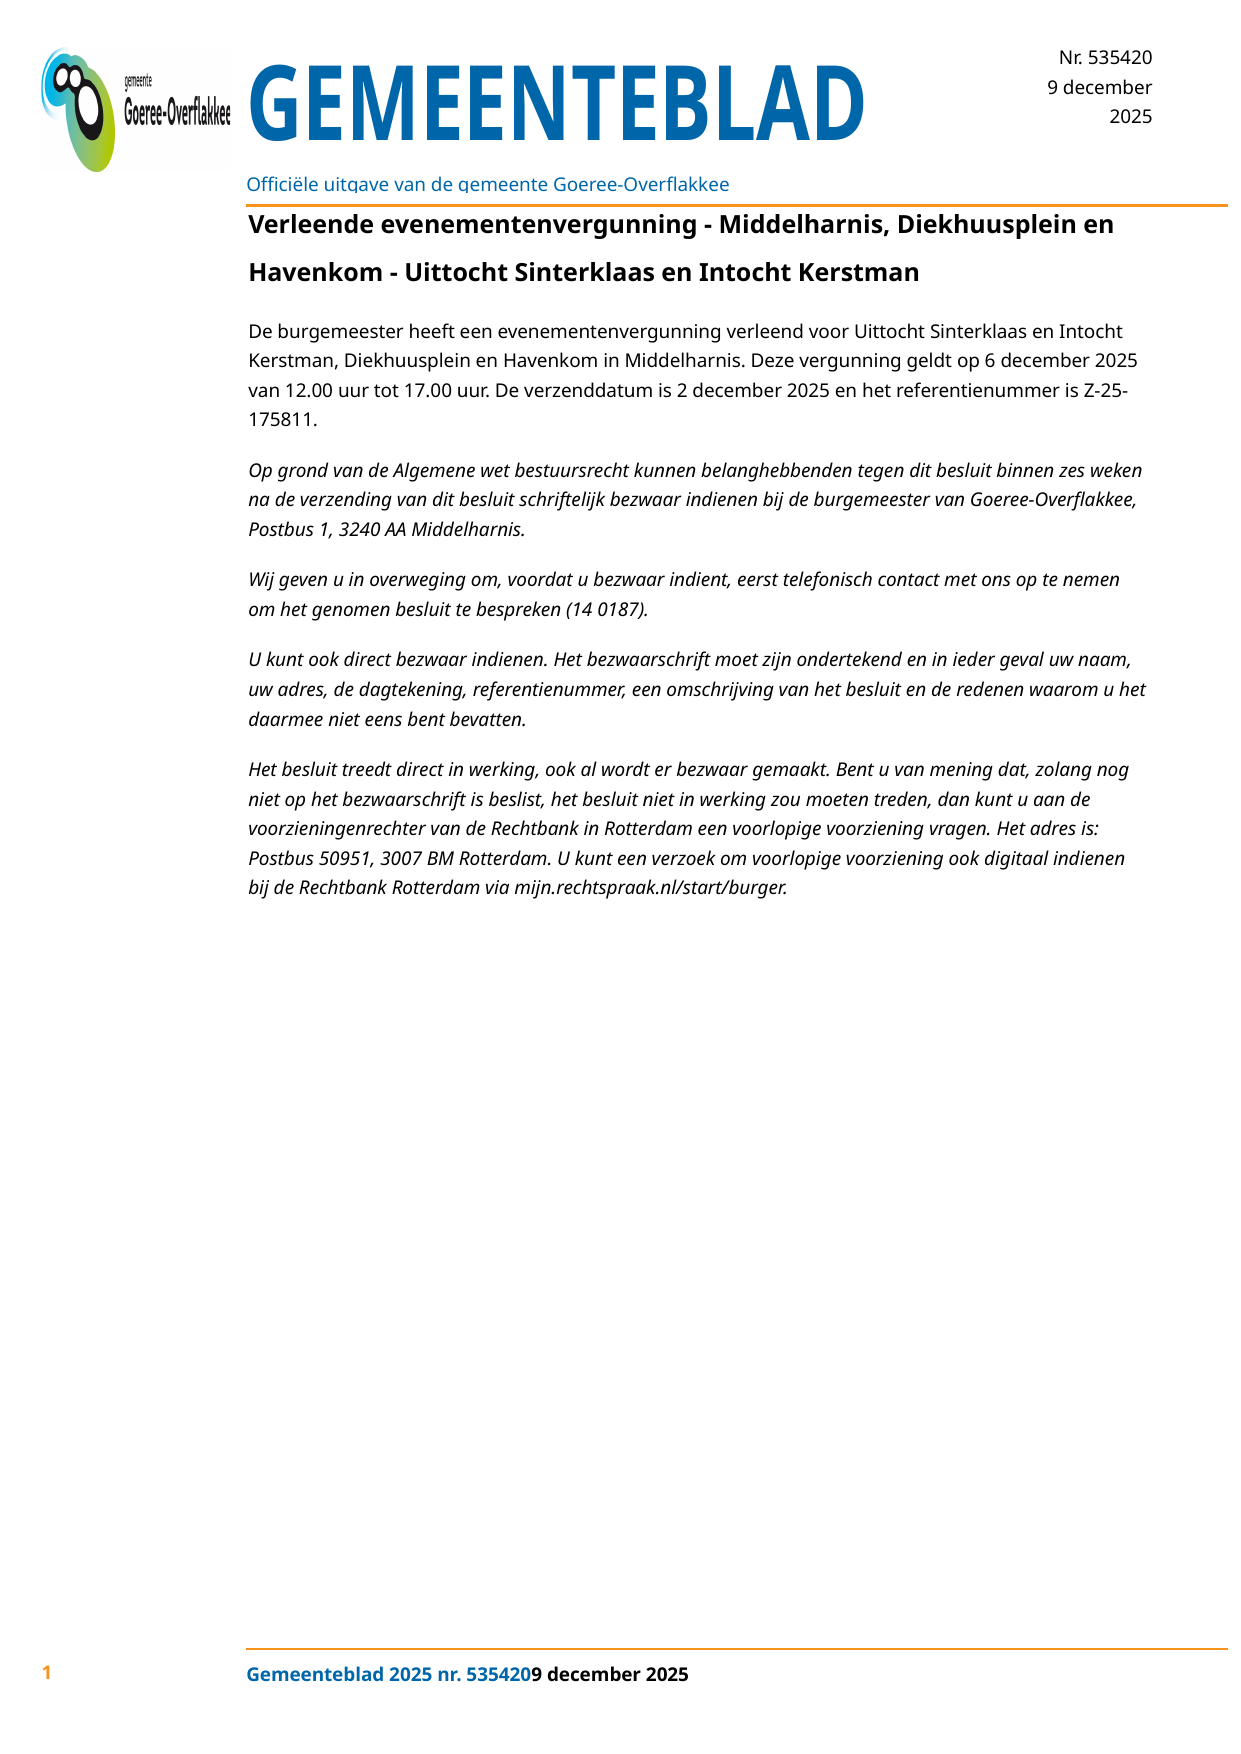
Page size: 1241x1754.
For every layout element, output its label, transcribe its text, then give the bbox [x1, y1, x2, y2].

picture [41, 47, 231, 172]
text De burgemeester heeft een evenementenvergunning verleend voor Uittocht Sinterklaas en Intocht Kerstman, Diekhuusplein en Havenkom in Middelharnis. Deze vergunning geldt op 6 december 2025 van 12.00 uur tot 17.00 uur. De verzenddatum is 2 december 2025 en het referentienummer is Z-25-175811. [248, 318, 1152, 432]
text Het besluit treedt direct in werking, ook al wordt er bezwaar gemaakt. Bent u van mening dat, zolang nog niet op het bezwaarschrift is beslist, het besluit niet in werking zou moeten treden, dan kunt u aan de voorzieningenrechter van de Rechtbank in Rotterdam een voorlopige voorziening vragen. Het adres is: Postbus 50951, 3007 BM Rotterdam. U kunt een verzoek om voorlopige voorziening ook digitaal indienen bij de Rechtbank Rotterdam via mijn.rechtspraak.nl/start/burger. [248, 756, 1152, 900]
text Op grond van de Algemene wet bestuursrecht kunnen belanghebbenden tegen dit besluit binnen zes weken na de verzending van dit besluit schriftelijk bezwaar indienen bij de burgemeester van Goeree-Overflakkee, Postbus 1, 3240 AA Middelharnis. [248, 457, 1152, 542]
text Wij geven u in overweging om, voordat u bezwaar indient, eerst telefonisch contact met ons op te nemen om het genomen besluit te bespreken (14 0187). [248, 567, 1152, 622]
text U kunt ook direct bezwaar indienen. Het bezwaarschrift moet zijn ondertekend en in ieder geval uw naam, uw adres, de dagtekening, referentienummer, een omschrijving van het besluit en de redenen waarom u het daarmee niet eens bent bevatten. [248, 647, 1152, 732]
text Verleende evenementenvergunning - Middelharnis, Diekhuusplein en Havenkom - Uittocht Sinterklaas en Intocht Kerstman [248, 207, 1152, 288]
